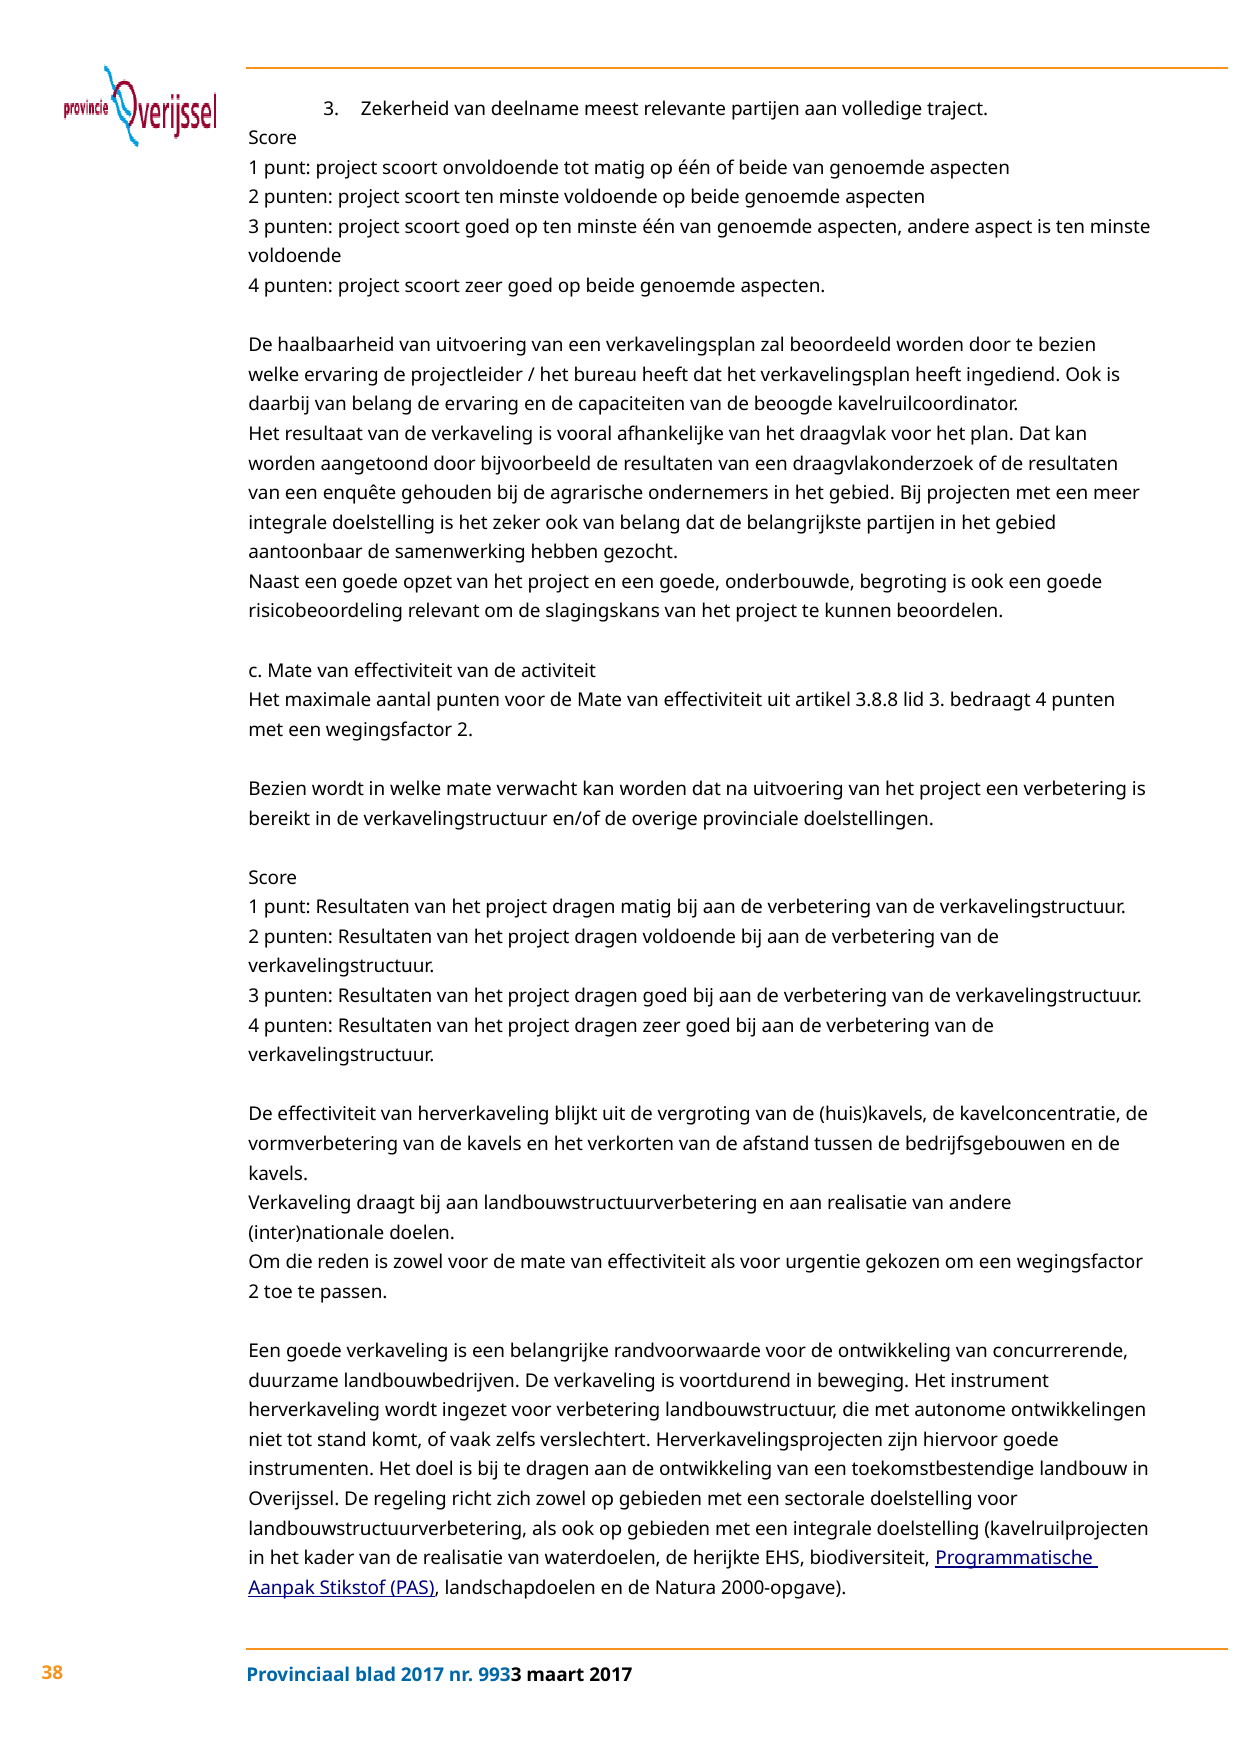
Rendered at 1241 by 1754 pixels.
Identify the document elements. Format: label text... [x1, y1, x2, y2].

text Het maximale aantal punten voor de Mate van effectiviteit uit artikel 3.8.8 lid 3. bedraagt 4 punten met een wegingsfactor 2. [248, 686, 1152, 742]
text c. Mate van effectiviteit van de activiteit [248, 657, 1152, 683]
text 4 punten: Resultaten van het project dragen zeer goed bij aan de verbetering van de verkavelingstructuur. [248, 1012, 1152, 1067]
list Zekerheid van deelname meest relevante partijen aan volledige traject. [323, 95, 1152, 121]
text Om die reden is zowel voor de mate van effectiviteit als voor urgentie gekozen om een wegingsfactor 2 toe te passen. [248, 1248, 1152, 1304]
text 3 punten: project scoort goed op ten minste één van genoemde aspecten, andere aspect is ten minste voldoende [248, 213, 1152, 268]
text 2 punten: Resultaten van het project dragen voldoende bij aan de verbetering van de verkavelingstructuur. [248, 923, 1152, 978]
text Bezien wordt in welke mate verwacht kan worden dat na uitvoering van het project een verbetering is bereikt in de verkavelingstructuur en/of de overige provinciale doelstellingen. [248, 775, 1152, 831]
text 2 punten: project scoort ten minste voldoende op beide genoemde aspecten [248, 183, 1152, 209]
text 4 punten: project scoort zeer goed op beide genoemde aspecten. [248, 272, 1152, 298]
picture [41, 47, 231, 172]
text 1 punt: project scoort onvoldoende tot matig op één of beide van genoemde aspecten [248, 154, 1152, 180]
text Score [248, 864, 1152, 890]
text 3 punten: Resultaten van het project dragen goed bij aan de verbetering van de verkavelingstructuur. [248, 982, 1152, 1008]
text Naast een goede opzet van het project en een goede, onderbouwde, begroting is ook een goede risicobeoordeling relevant om de slagingskans van het project te kunnen beoordelen. [248, 568, 1152, 623]
text Score [248, 124, 1152, 150]
text Een goede verkaveling is een belangrijke randvoorwaarde voor de ontwikkeling van concurrerende, duurzame landbouwbedrijven. De verkaveling is voortdurend in beweging. Het instrument herverkaveling wordt ingezet voor verbetering landbouwstructuur, die met autonome ontwikkelingen niet tot stand komt, of vaak zelfs verslechtert. Herverkavelingsprojecten zijn hiervoor goede instrumenten. Het doel is bij te dragen aan de ontwikkeling van een toekomstbestendige landbouw in Overijssel. De regeling richt zich zowel op gebieden met een sectorale doelstelling voor landbouwstructuurverbetering, als ook op gebieden met een integrale doelstelling (kavelruilprojecten in het kader van de realisatie van waterdoelen, de herijkte EHS, biodiversiteit, Programmatische Aanpak Stikstof (PAS), landschapdoelen en de Natura 2000-opgave). [248, 1337, 1152, 1600]
text De effectiviteit van herverkaveling blijkt uit de vergroting van de (huis)kavels, de kavelconcentratie, de vormverbetering van de kavels en het verkorten van de afstand tussen de bedrijfsgebouwen en de kavels. [248, 1101, 1152, 1186]
text 1 punt: Resultaten van het project dragen matig bij aan de verbetering van de verkavelingstructuur. [248, 893, 1152, 919]
text Het resultaat van de verkaveling is vooral afhankelijke van het draagvlak voor het plan. Dat kan worden aangetoond door bijvoorbeeld de resultaten van een draagvlakonderzoek of de resultaten van een enquête gehouden bij de agrarische ondernemers in het gebied. Bij projecten met een meer integrale doelstelling is het zeker ook van belang dat de belangrijkste partijen in het gebied aantoonbaar de samenwerking hebben gezocht. [248, 420, 1152, 564]
text Verkaveling draagt bij aan landbouwstructuurverbetering en aan realisatie van andere (inter)nationale doelen. [248, 1189, 1152, 1245]
text De haalbaarheid van uitvoering van een verkavelingsplan zal beoordeeld worden door te bezien welke ervaring de projectleider / het bureau heeft dat het verkavelingsplan heeft ingediend. Ook is daarbij van belang de ervaring en de capaciteiten van de beoogde kavelruilcoordinator. [248, 331, 1152, 416]
